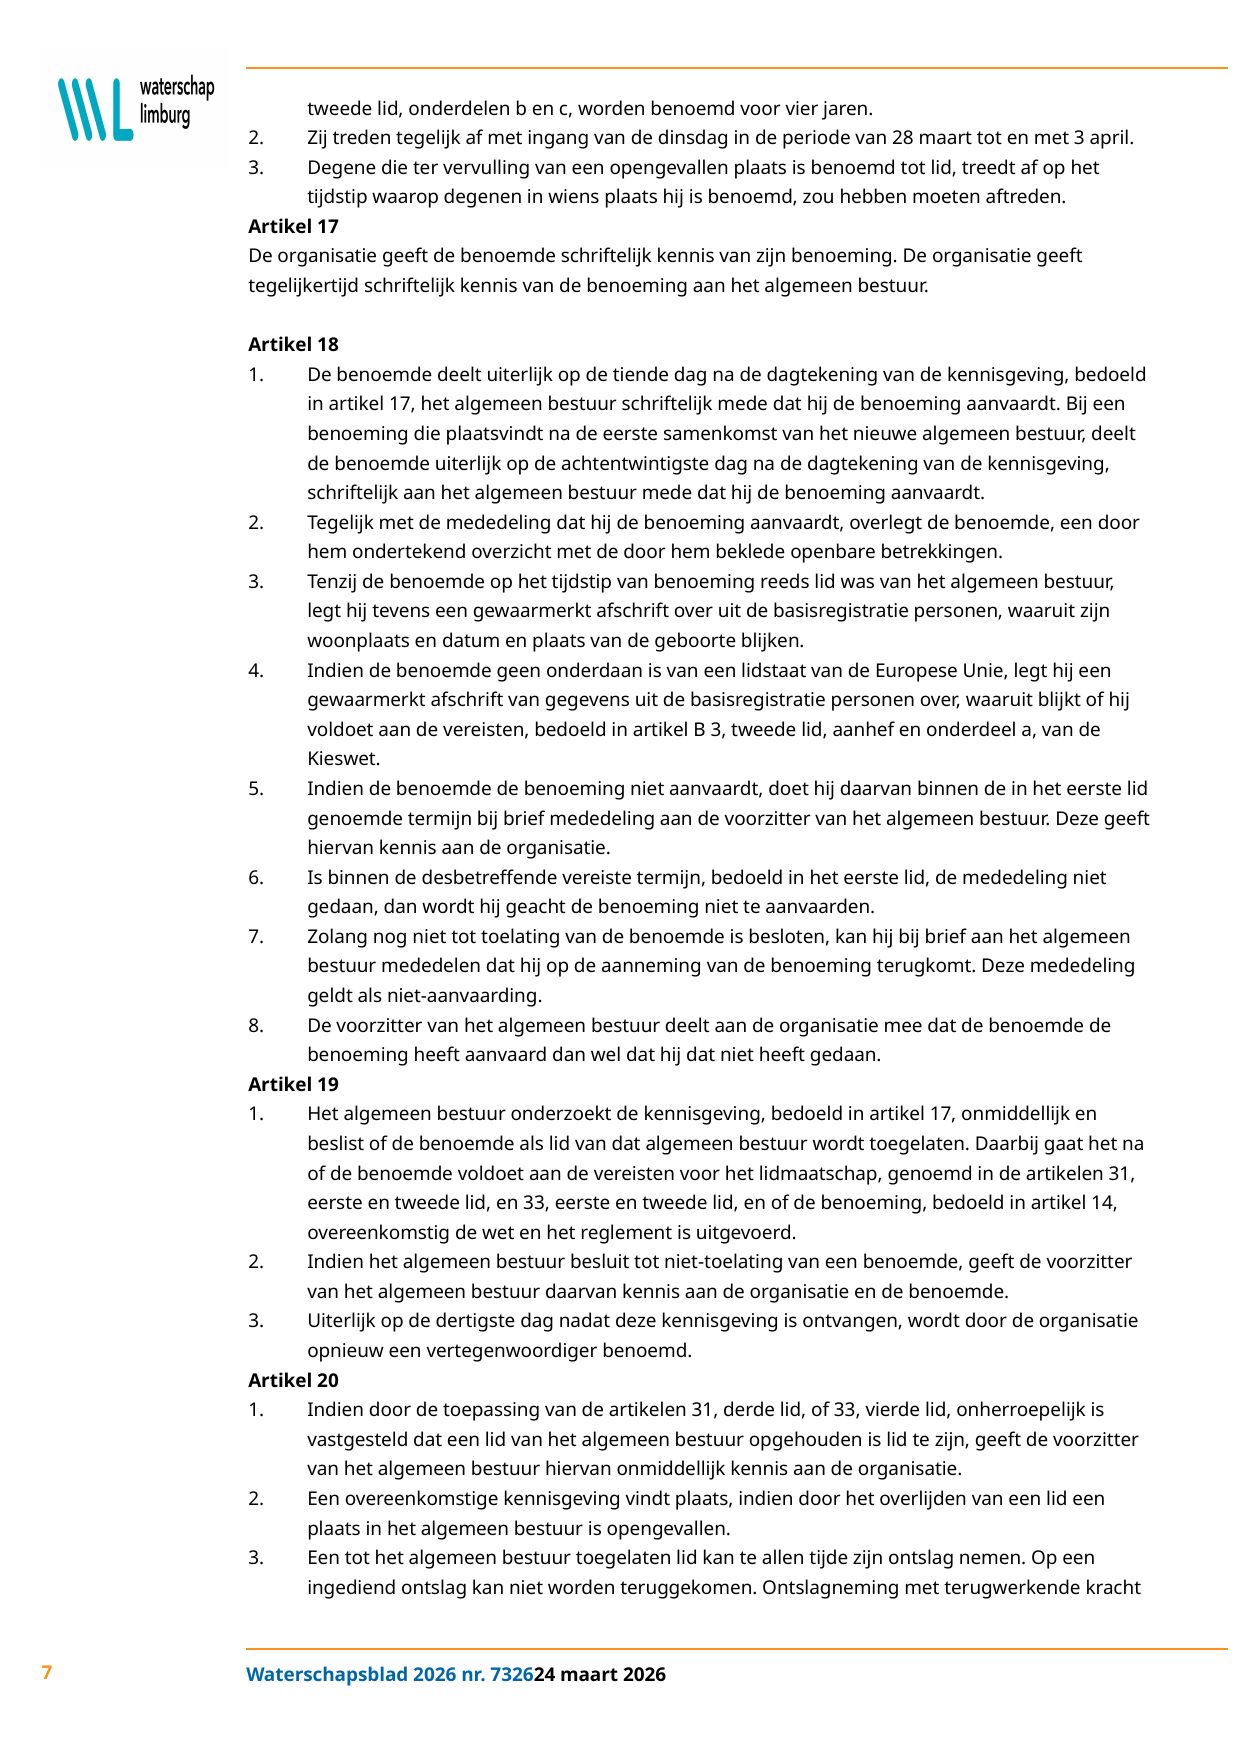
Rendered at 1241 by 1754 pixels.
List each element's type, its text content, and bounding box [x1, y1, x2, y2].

text Artikel 17 [248, 213, 1152, 239]
list Indien de benoemde de benoeming niet aanvaardt, doet hij daarvan binnen de in het eerste lid genoemde termijn bij brief mededeling aan de voorzitter van het algemeen bestuur. Deze geeft hiervan kennis aan de organisatie. [248, 775, 1152, 860]
list Is binnen de desbetreffende vereiste termijn, bedoeld in het eerste lid, de mededeling niet gedaan, dan wordt hij geacht de benoeming niet te aanvaarden. [248, 864, 1152, 919]
list Indien de benoemde geen onderdaan is van een lidstaat van de Europese Unie, legt hij een gewaarmerkt afschrift van gegevens uit de basisregistratie personen over, waaruit blijkt of hij voldoet aan de vereisten, bedoeld in artikel B 3, tweede lid, aanhef en onderdeel a, van de Kieswet. [248, 657, 1152, 771]
list De benoemde deelt uiterlijk op de tiende dag na de dagtekening van de kennisgeving, bedoeld in artikel 17, het algemeen bestuur schriftelijk mede dat hij de benoeming aanvaardt. Bij een benoeming die plaatsvindt na de eerste samenkomst van het nieuwe algemeen bestuur, deelt de benoemde uiterlijk op de achtentwintigste dag na de dagtekening van de kennisgeving, schriftelijk aan het algemeen bestuur mede dat hij de benoeming aanvaardt. [248, 361, 1152, 505]
list Indien het algemeen bestuur besluit tot niet-toelating van een benoemde, geeft de voorzitter van het algemeen bestuur daarvan kennis aan de organisatie en de benoemde. [248, 1248, 1152, 1304]
list Zij treden tegelijk af met ingang van de dinsdag in de periode van 28 maart tot en met 3 april. [248, 124, 1152, 150]
text Artikel 19 [248, 1071, 1152, 1097]
list Indien door de toepassing van de artikelen 31, derde lid, of 33, vierde lid, onherroepelijk is vastgesteld dat een lid van het algemeen bestuur opgehouden is lid te zijn, geeft de voorzitter van het algemeen bestuur hiervan onmiddellijk kennis aan de organisatie. [248, 1396, 1152, 1481]
list Het algemeen bestuur onderzoekt de kennisgeving, bedoeld in artikel 17, onmiddellijk en beslist of de benoemde als lid van dat algemeen bestuur wordt toegelaten. Daarbij gaat het na of de benoemde voldoet aan de vereisten voor het lidmaatschap, genoemd in de artikelen 31, eerste en tweede lid, en 33, eerste en tweede lid, en of de benoeming, bedoeld in artikel 14, overeenkomstig de wet en het reglement is uitgevoerd. [248, 1101, 1152, 1245]
list Uiterlijk op de dertigste dag nadat deze kennisgeving is ontvangen, wordt door de organisatie opnieuw een vertegenwoordiger benoemd. [248, 1308, 1152, 1363]
text De organisatie geeft de benoemde schriftelijk kennis van zijn benoeming. De organisatie geeft tegelijkertijd schriftelijk kennis van de benoeming aan het algemeen bestuur. [248, 243, 1152, 298]
list Tenzij de benoemde op het tijdstip van benoeming reeds lid was van het algemeen bestuur, legt hij tevens een gewaarmerkt afschrift over uit de basisregistratie personen, waaruit zijn woonplaats en datum en plaats van de geboorte blijken. [248, 568, 1152, 653]
list Een overeenkomstige kennisgeving vindt plaats, indien door het overlijden van een lid een plaats in het algemeen bestuur is opengevallen. [248, 1485, 1152, 1541]
list Zolang nog niet tot toelating van de benoemde is besloten, kan hij bij brief aan het algemeen bestuur mededelen dat hij op de aanneming van de benoeming terugkomt. Deze mededeling geldt als niet-aanvaarding. [248, 923, 1152, 1008]
text Artikel 20 [248, 1367, 1152, 1393]
list tweede lid, onderdelen b en c, worden benoemd voor vier jaren. [248, 95, 1152, 121]
picture [41, 47, 231, 172]
list Tegelijk met de mededeling dat hij de benoeming aanvaardt, overlegt de benoemde, een door hem ondertekend overzicht met de door hem beklede openbare betrekkingen. [248, 509, 1152, 564]
list Degene die ter vervulling van een opengevallen plaats is benoemd tot lid, treedt af op het tijdstip waarop degenen in wiens plaats hij is benoemd, zou hebben moeten aftreden. [248, 154, 1152, 209]
list De voorzitter van het algemeen bestuur deelt aan de organisatie mee dat de benoemde de benoeming heeft aanvaard dan wel dat hij dat niet heeft gedaan. [248, 1012, 1152, 1067]
text Artikel 18 [248, 331, 1152, 357]
list Een tot het algemeen bestuur toegelaten lid kan te allen tijde zijn ontslag nemen. Op een ingediend ontslag kan niet worden teruggekomen. Ontslagneming met terugwerkende kracht [248, 1544, 1152, 1600]
